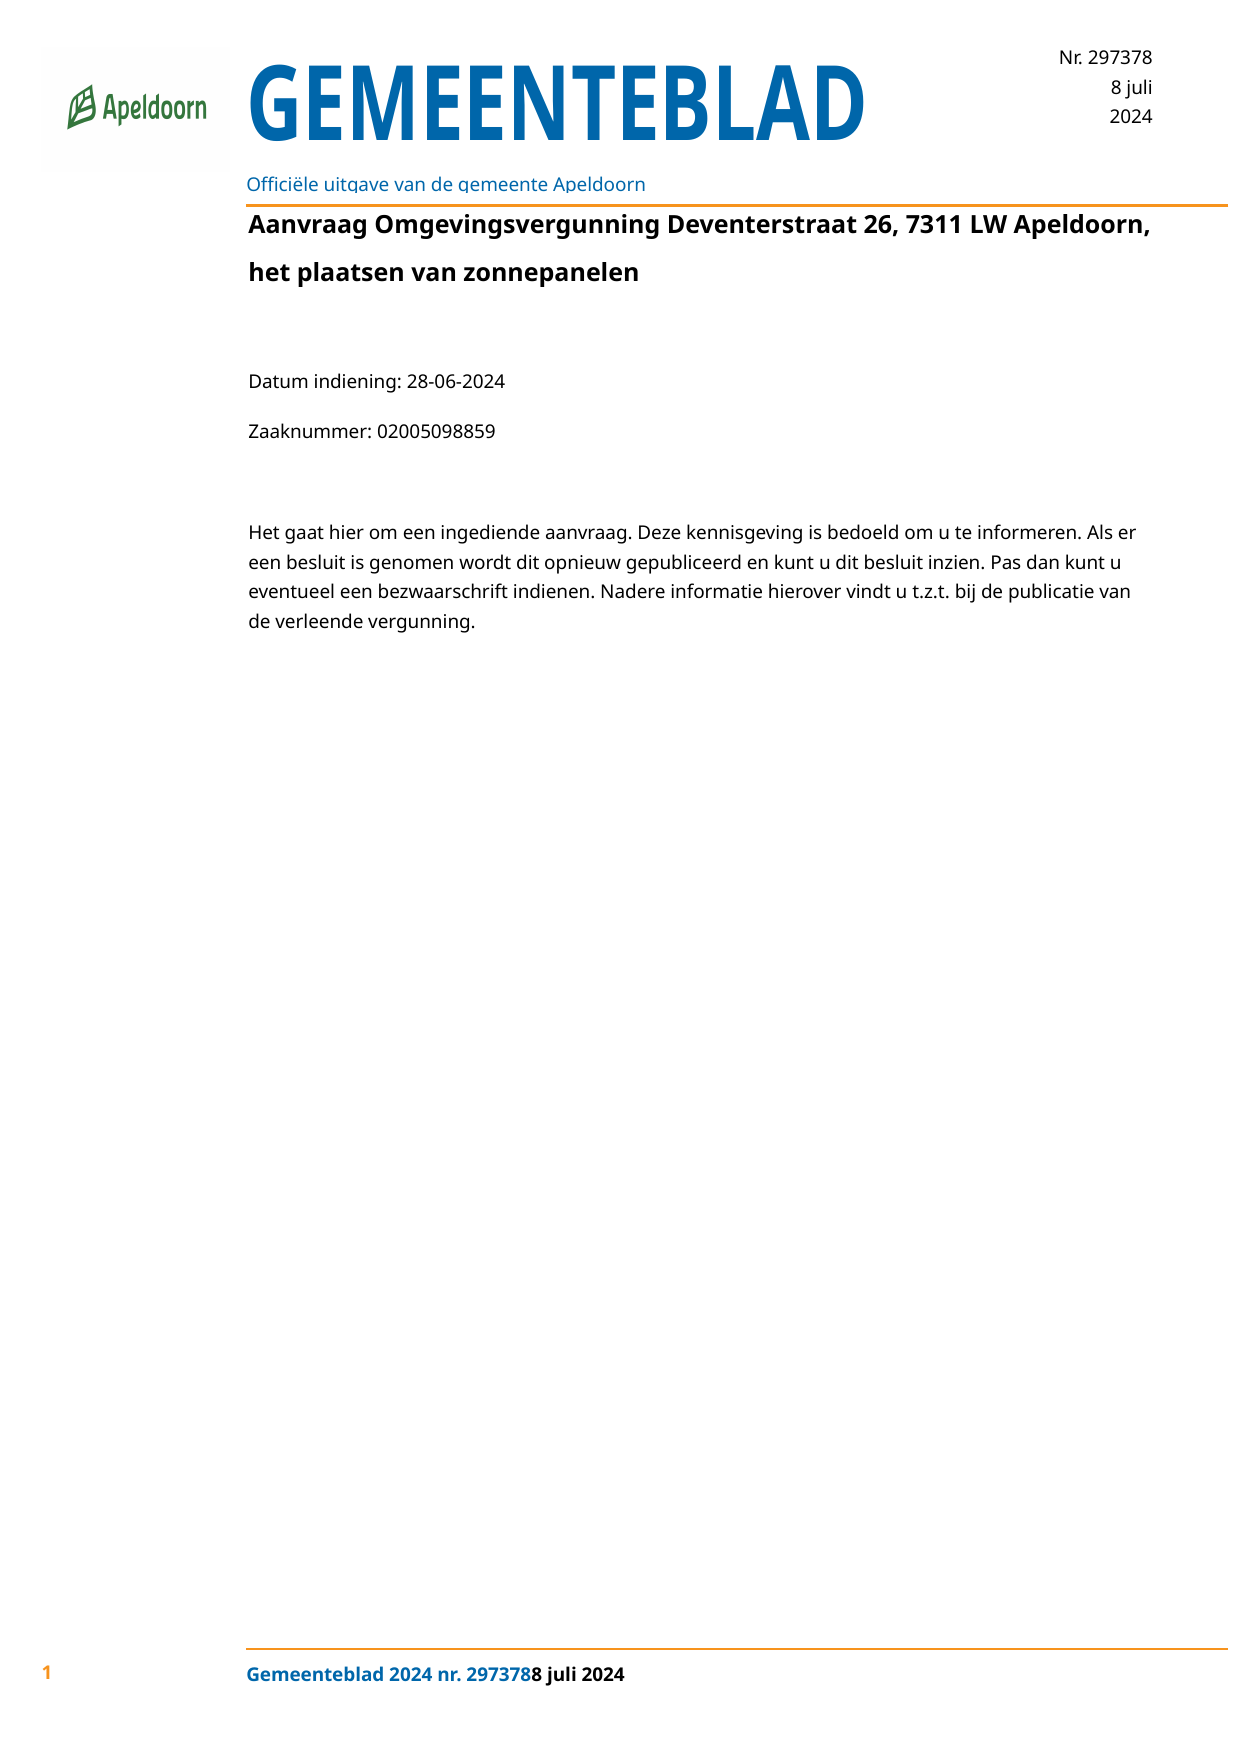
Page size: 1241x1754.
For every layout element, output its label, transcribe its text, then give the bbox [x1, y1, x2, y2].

text Datum indiening: 28-06-2024 [248, 368, 1152, 394]
text Het gaat hier om een ingediende aanvraag. Deze kennisgeving is bedoeld om u te informeren. Als er een besluit is genomen wordt dit opnieuw gepubliceerd en kunt u dit besluit inzien. Pas dan kunt u eventueel een bezwaarschrift indienen. Nadere informatie hierover vindt u t.z.t. bij de publicatie van de verleende vergunning. [248, 519, 1152, 634]
picture [41, 47, 231, 172]
text Zaaknummer: 02005098859 [248, 419, 1152, 444]
text Aanvraag Omgevingsvergunning Deventerstraat 26, 7311 LW Apeldoorn, het plaatsen van zonnepanelen [248, 207, 1152, 288]
